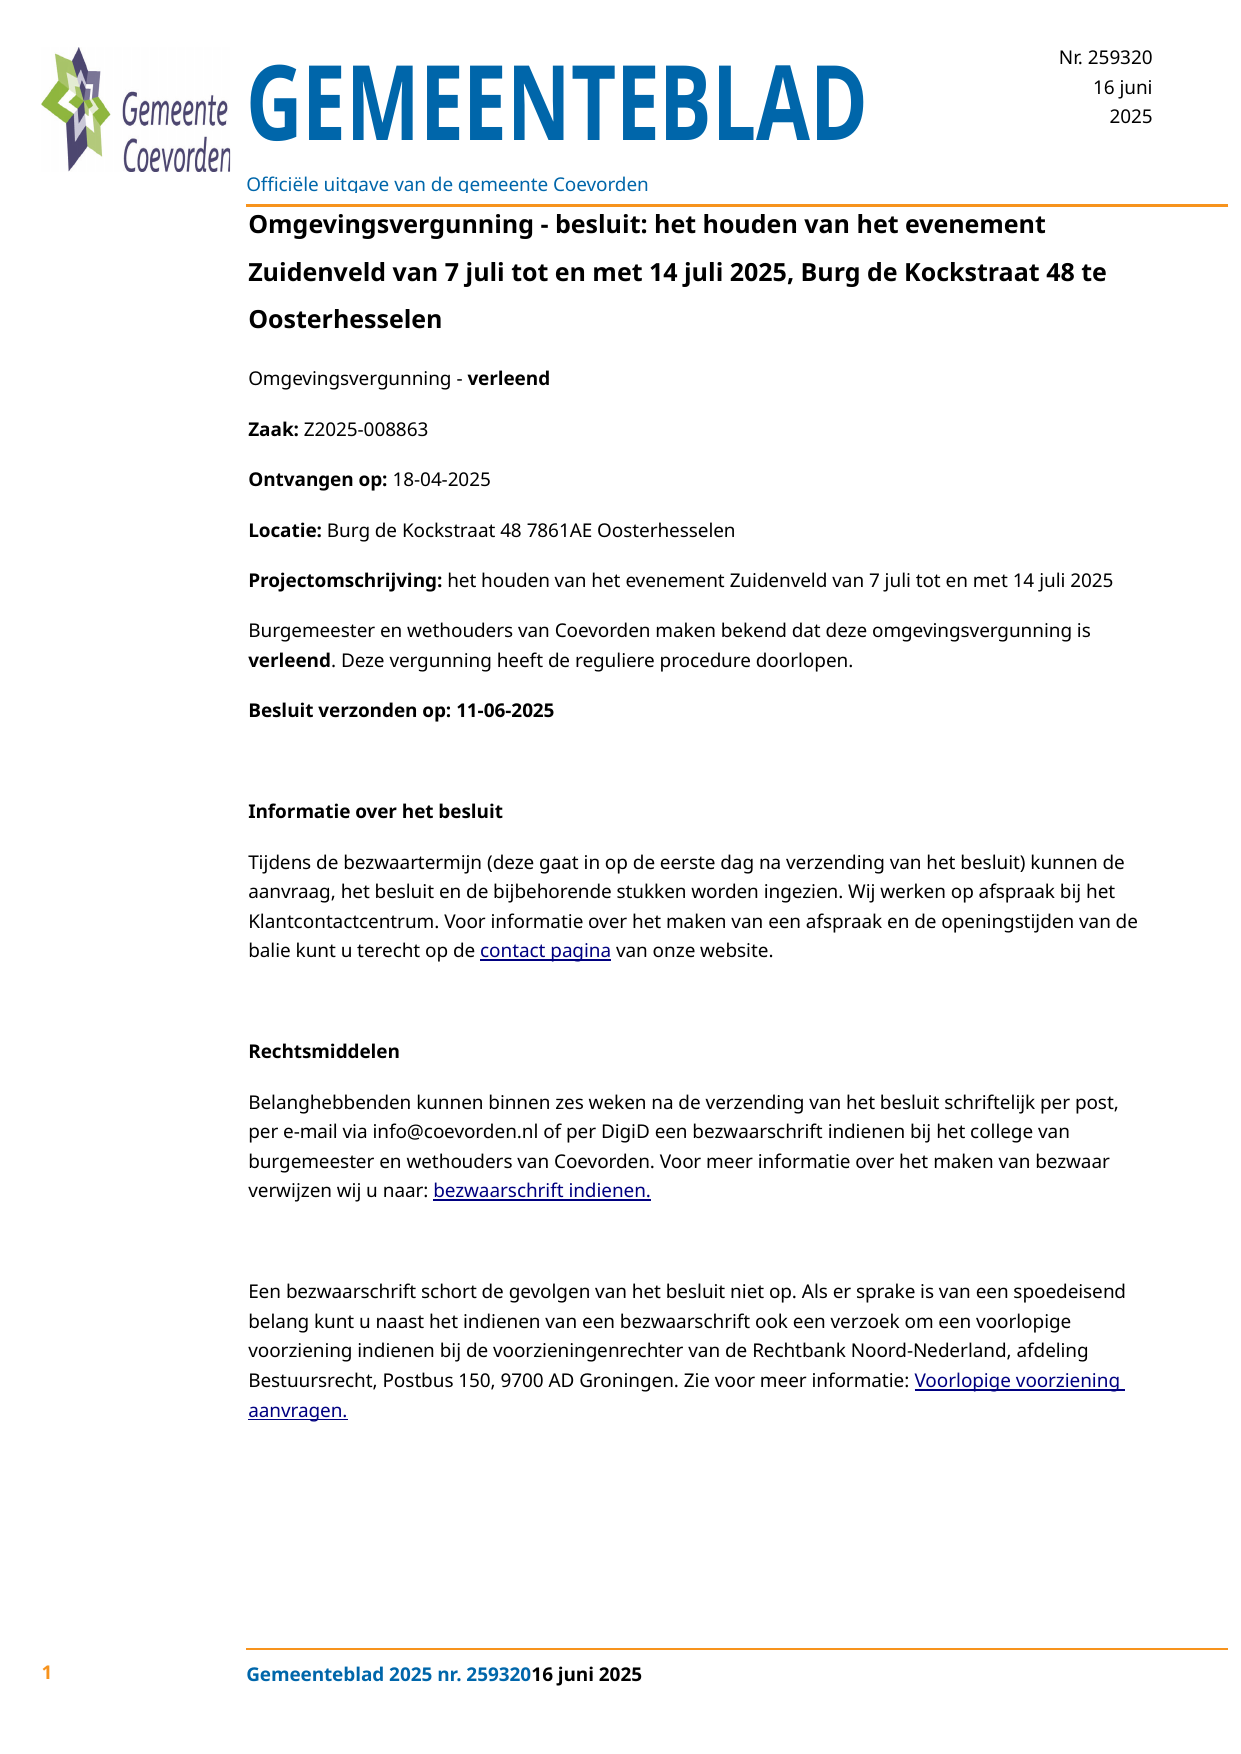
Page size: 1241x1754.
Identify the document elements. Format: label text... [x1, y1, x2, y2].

text Rechtsmiddelen [248, 1038, 1152, 1064]
text Omgevingsvergunning - besluit: het houden van het evenement Zuidenveld van 7 juli tot en met 14 juli 2025, Burg de Kockstraat 48 te Oosterhesselen [248, 207, 1152, 336]
picture [41, 47, 231, 172]
text Informatie over het besluit [248, 798, 1152, 824]
text Besluit verzonden op: 11-06-2025 [248, 698, 1152, 723]
text Locatie: Burg de Kockstraat 48 7861AE Oosterhesselen [248, 517, 1152, 542]
text Omgevingsvergunning - verleend [248, 366, 1152, 391]
text Ontvangen op: 18-04-2025 [248, 466, 1152, 492]
text Projectomschrijving: het houden van het evenement Zuidenveld van 7 juli tot en met 14 juli 2025 [248, 567, 1152, 593]
text Een bezwaarschrift schort de gevolgen van het besluit niet op. Als er sprake is van een spoedeisend belang kunt u naast het indienen van een bezwaarschrift ook een verzoek om een voorlopige voorziening indienen bij de voorzieningenrechter van de Rechtbank Noord-Nederland, afdeling Bestuursrecht, Postbus 150, 9700 AD Groningen. Zie voor meer informatie: Voorlopige voorziening aanvragen. [248, 1278, 1152, 1422]
text Burgemeester en wethouders van Coevorden maken bekend dat deze omgevingsvergunning is verleend. Deze vergunning heeft de reguliere procedure doorlopen. [248, 618, 1152, 673]
text Zaak: Z2025-008863 [248, 416, 1152, 442]
text Belanghebbenden kunnen binnen zes weken na de verzending van het besluit schriftelijk per post, per e-mail via info@coevorden.nl of per DigiD een bezwaarschrift indienen bij het college van burgemeester en wethouders van Coevorden. Voor meer informatie over het maken van bezwaar verwijzen wij u naar: bezwaarschrift indienen. [248, 1089, 1152, 1203]
text Tijdens de bezwaartermijn (deze gaat in op de eerste dag na verzending van het besluit) kunnen de aanvraag, het besluit en de bijbehorende stukken worden ingezien. Wij werken op afspraak bij het Klantcontactcentrum. Voor informatie over het maken van een afspraak en de openingstijden van de balie kunt u terecht op de contact pagina van onze website. [248, 849, 1152, 963]
